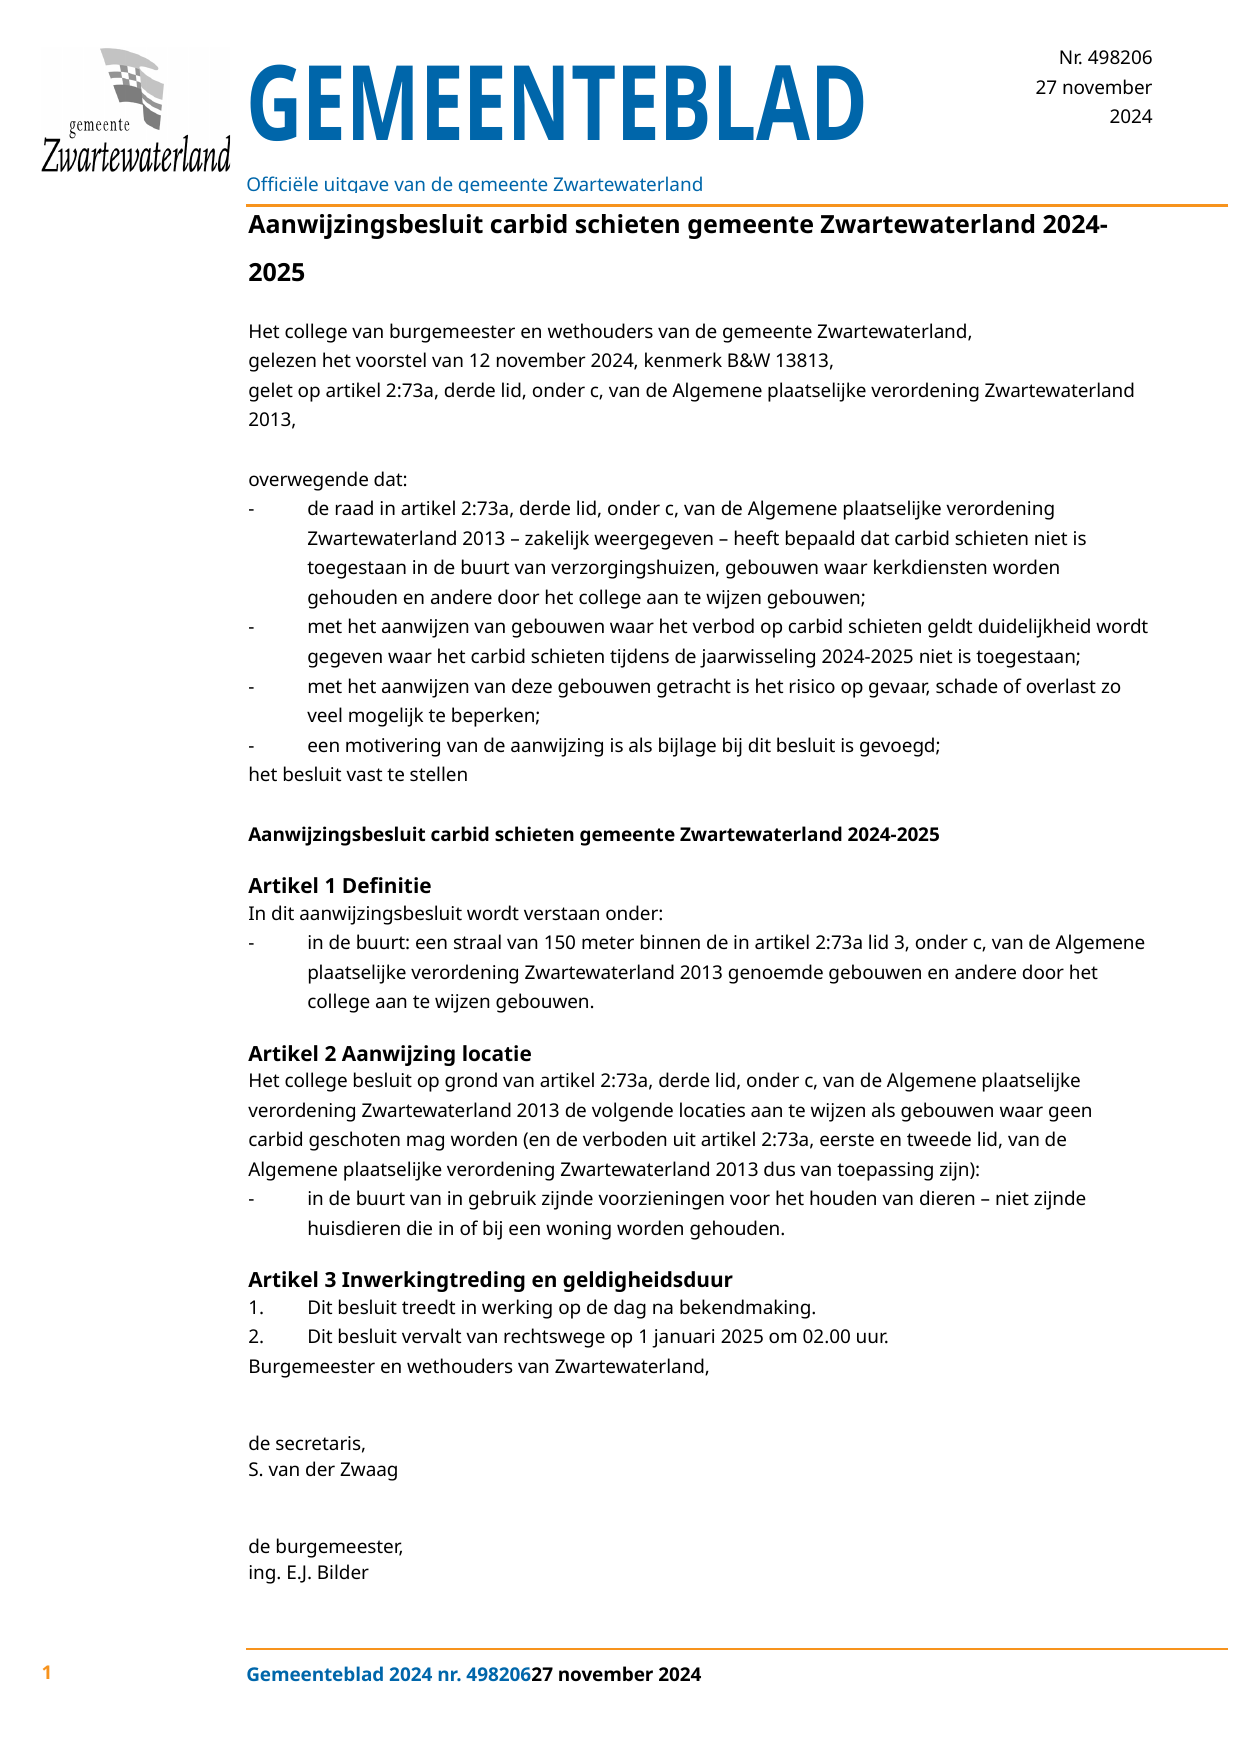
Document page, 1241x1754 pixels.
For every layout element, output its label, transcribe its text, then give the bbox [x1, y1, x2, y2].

text Burgemeester en wethouders van Zwartewaterland, [248, 1353, 1152, 1379]
text Het college besluit op grond van artikel 2:73a, derde lid, onder c, van de Algemene plaatselijke verordening Zwartewaterland 2013 de volgende locaties aan te wijzen als gebouwen waar geen carbid geschoten mag worden (en de verboden uit artikel 2:73a, eerste en tweede lid, van de Algemene plaatselijke verordening Zwartewaterland 2013 dus van toepassing zijn): [248, 1067, 1152, 1182]
text Aanwijzingsbesluit carbid schieten gemeente Zwartewaterland 2024-2025 [248, 821, 1152, 847]
list de raad in artikel 2:73a, derde lid, onder c, van de Algemene plaatselijke verordening Zwartewaterland 2013 – zakelijk weergegeven – heeft bepaald dat carbid schieten niet is toegestaan in de buurt van verzorgingshuizen, gebouwen waar kerkdiensten worden gehouden en andere door het college aan te wijzen gebouwen; [248, 495, 1152, 610]
list met het aanwijzen van deze gebouwen getracht is het risico op gevaar, schade of overlast zo veel mogelijk te beperken; [248, 673, 1152, 728]
text de secretaris, [248, 1430, 1152, 1456]
text overwegende dat: [248, 466, 1152, 492]
text de burgemeester, [248, 1533, 1152, 1559]
text Aanwijzingsbesluit carbid schieten gemeente Zwartewaterland 2024-2025 [248, 207, 1152, 288]
text gelet op artikel 2:73a, derde lid, onder c, van de Algemene plaatselijke verordening Zwartewaterland 2013, [248, 377, 1152, 432]
list Dit besluit vervalt van rechtswege op 1 januari 2025 om 02.00 uur. [248, 1324, 1152, 1349]
list een motivering van de aanwijzing is als bijlage bij dit besluit is gevoegd; [248, 732, 1152, 758]
text Het college van burgemeester en wethouders van de gemeente Zwartewaterland, [248, 318, 1152, 344]
list Dit besluit treedt in werking op de dag na bekendmaking. [248, 1294, 1152, 1320]
list in de buurt van in gebruik zijnde voorzieningen voor het houden van dieren – niet zijnde huisdieren die in of bij een woning worden gehouden. [248, 1186, 1152, 1241]
list in de buurt: een straal van 150 meter binnen de in artikel 2:73a lid 3, onder c, van de Algemene plaatselijke verordening Zwartewaterland 2013 genoemde gebouwen en andere door het college aan te wijzen gebouwen. [248, 929, 1152, 1014]
text In dit aanwijzingsbesluit wordt verstaan onder: [248, 900, 1152, 925]
picture [41, 47, 231, 172]
list met het aanwijzen van gebouwen waar het verbod op carbid schieten geldt duidelijkheid wordt gegeven waar het carbid schieten tijdens de jaarwisseling 2024-2025 niet is toegestaan; [248, 614, 1152, 669]
text S. van der Zwaag [248, 1456, 1152, 1482]
text gelezen het voorstel van 12 november 2024, kenmerk B&W 13813, [248, 347, 1152, 373]
text ing. E.J. Bilder [248, 1559, 1152, 1585]
text Artikel 2 Aanwijzing locatie [248, 1039, 1152, 1067]
text Artikel 1 Definitie [248, 871, 1152, 900]
text Artikel 3 Inwerkingtreding en geldigheidsduur [248, 1266, 1152, 1294]
text het besluit vast te stellen [248, 762, 1152, 787]
